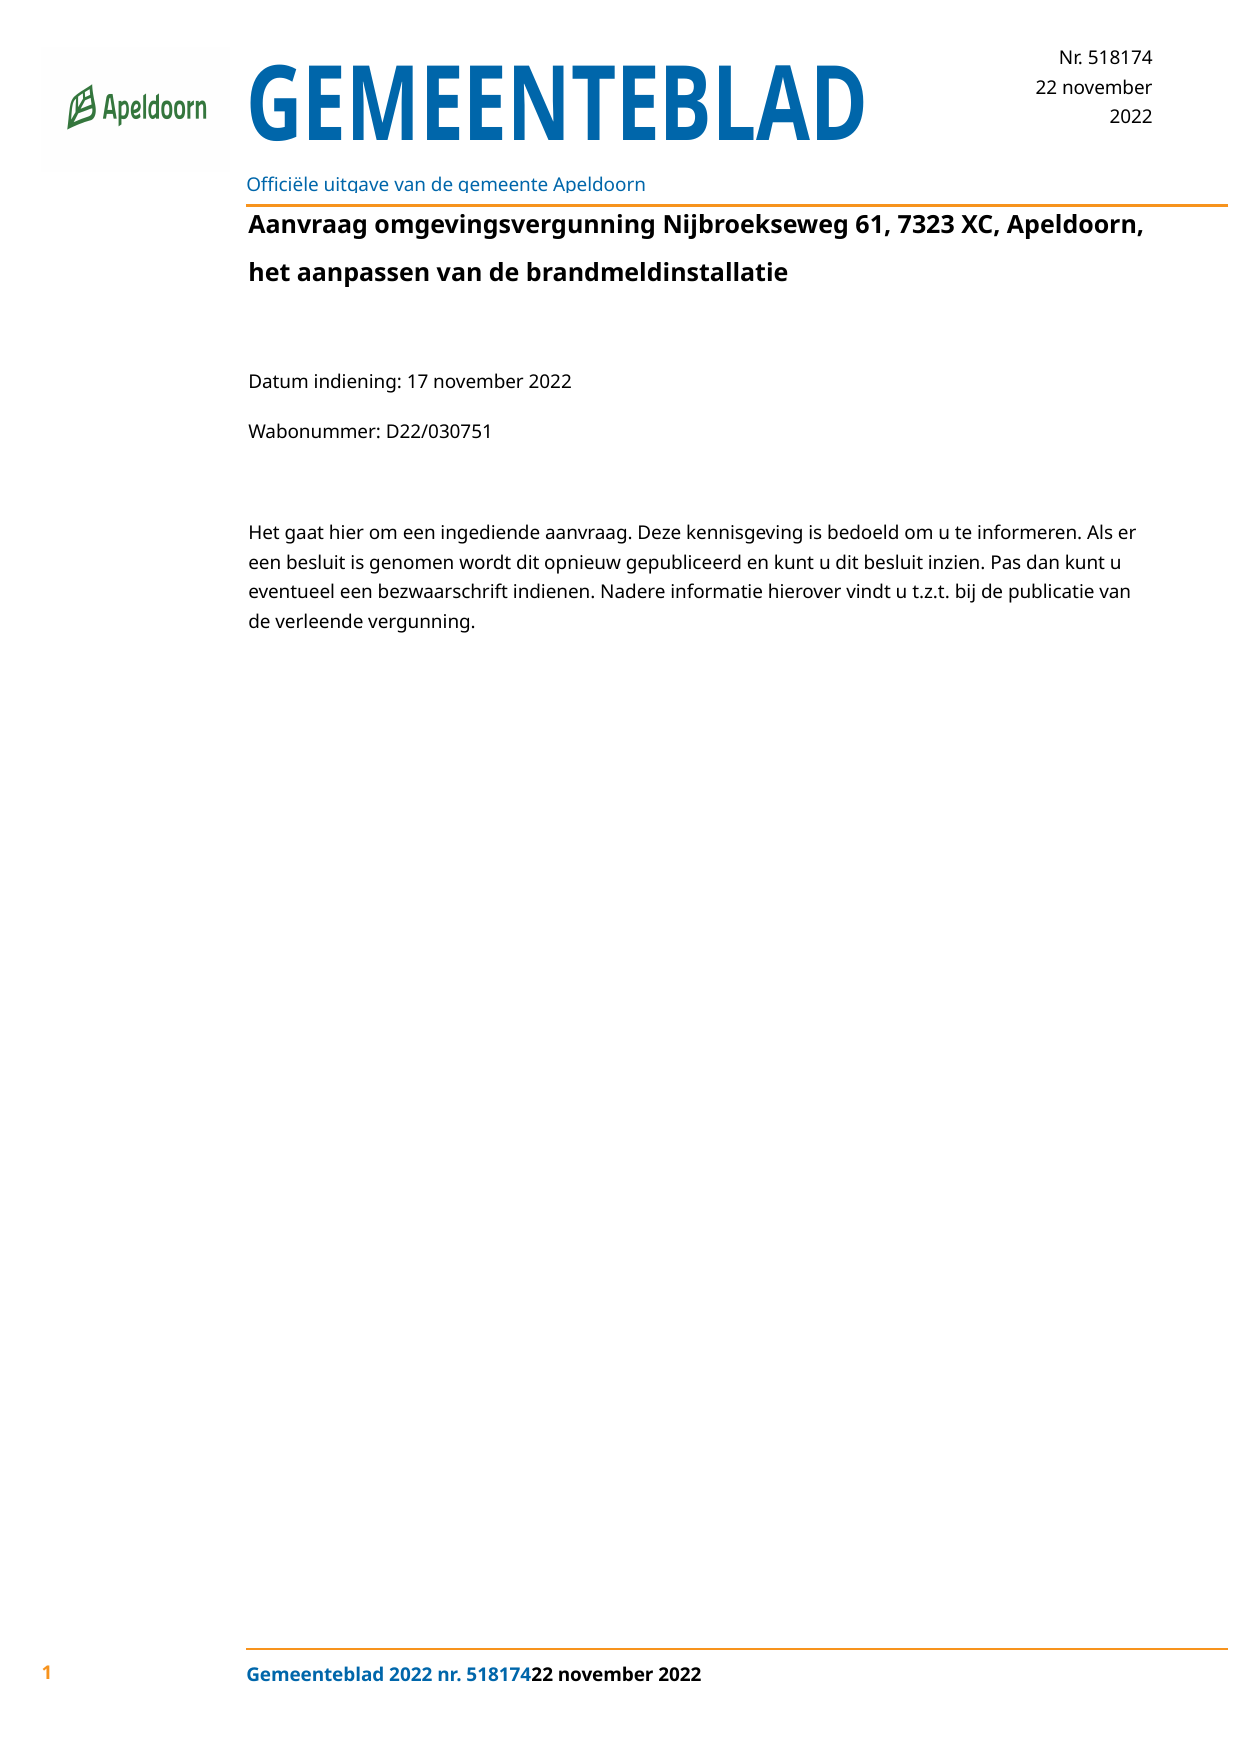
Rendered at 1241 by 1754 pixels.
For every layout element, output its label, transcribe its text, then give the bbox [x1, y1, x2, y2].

picture [41, 47, 231, 172]
text Wabonummer: D22/030751 [248, 419, 1152, 444]
text Aanvraag omgevingsvergunning Nijbroekseweg 61, 7323 XC, Apeldoorn, het aanpassen van de brandmeldinstallatie [248, 207, 1152, 288]
text Datum indiening: 17 november 2022 [248, 368, 1152, 394]
text Het gaat hier om een ingediende aanvraag. Deze kennisgeving is bedoeld om u te informeren. Als er een besluit is genomen wordt dit opnieuw gepubliceerd en kunt u dit besluit inzien. Pas dan kunt u eventueel een bezwaarschrift indienen. Nadere informatie hierover vindt u t.z.t. bij de publicatie van de verleende vergunning. [248, 519, 1152, 634]
